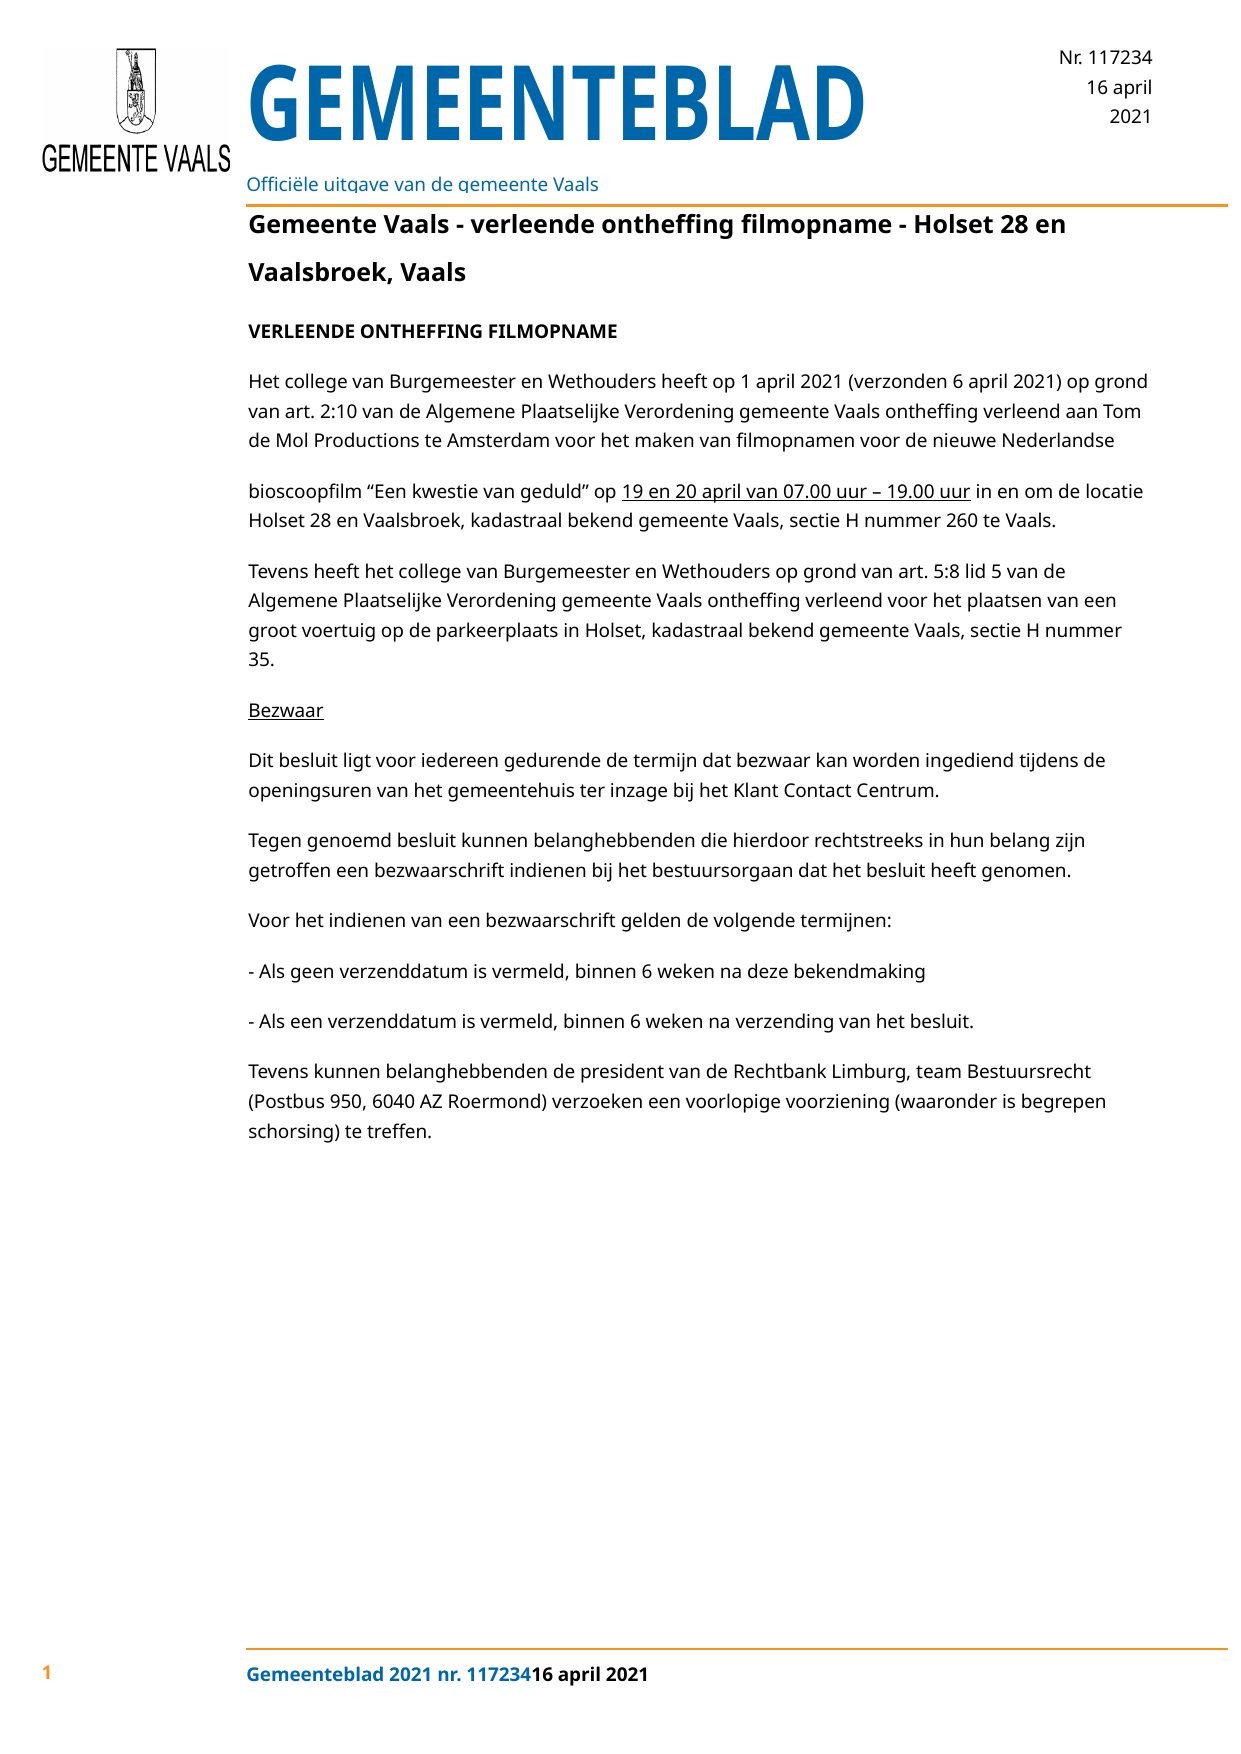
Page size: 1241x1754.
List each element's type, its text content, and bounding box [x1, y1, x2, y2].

text - Als geen verzenddatum is vermeld, binnen 6 weken na deze bekendmaking [248, 958, 1152, 984]
text Tegen genoemd besluit kunnen belanghebbenden die hierdoor rechtstreeks in hun belang zijn getroffen een bezwaarschrift indienen bij het bestuursorgaan dat het besluit heeft genomen. [248, 827, 1152, 883]
text Tevens heeft het college van Burgemeester en Wethouders op grond van art. 5:8 lid 5 van de Algemene Plaatselijke Verordening gemeente Vaals ontheffing verleend voor het plaatsen van een groot voertuig op de parkeerplaats in Holset, kadastraal bekend gemeente Vaals, sectie H nummer 35. [248, 558, 1152, 672]
picture [41, 47, 231, 172]
text - Als een verzenddatum is vermeld, binnen 6 weken na verzending van het besluit. [248, 1008, 1152, 1034]
text Dit besluit ligt voor iedereen gedurende de termijn dat bezwaar kan worden ingediend tijdens de openingsuren van het gemeentehuis ter inzage bij het Klant Contact Centrum. [248, 747, 1152, 803]
text Bezwaar [248, 697, 1152, 723]
text Het college van Burgemeester en Wethouders heeft op 1 april 2021 (verzonden 6 april 2021) op grond van art. 2:10 van de Algemene Plaatselijke Verordening gemeente Vaals ontheffing verleend aan Tom de Mol Productions te Amsterdam voor het maken van filmopnamen voor de nieuwe Nederlandse [248, 368, 1152, 453]
text VERLEENDE ONTHEFFING FILMOPNAME [248, 318, 1152, 344]
text bioscoopfilm “Een kwestie van geduld” op 19 en 20 april van 07.00 uur – 19.00 uur in en om de locatie Holset 28 en Vaalsbroek, kadastraal bekend gemeente Vaals, sectie H nummer 260 te Vaals. [248, 478, 1152, 533]
text Voor het indienen van een bezwaarschrift gelden de volgende termijnen: [248, 907, 1152, 933]
text Gemeente Vaals - verleende ontheffing filmopname - Holset 28 en Vaalsbroek, Vaals [248, 207, 1152, 288]
text Tevens kunnen belanghebbenden de president van de Rechtbank Limburg, team Bestuursrecht (Postbus 950, 6040 AZ Roermond) verzoeken een voorlopige voorziening (waaronder is begrepen schorsing) te treffen. [248, 1059, 1152, 1144]
